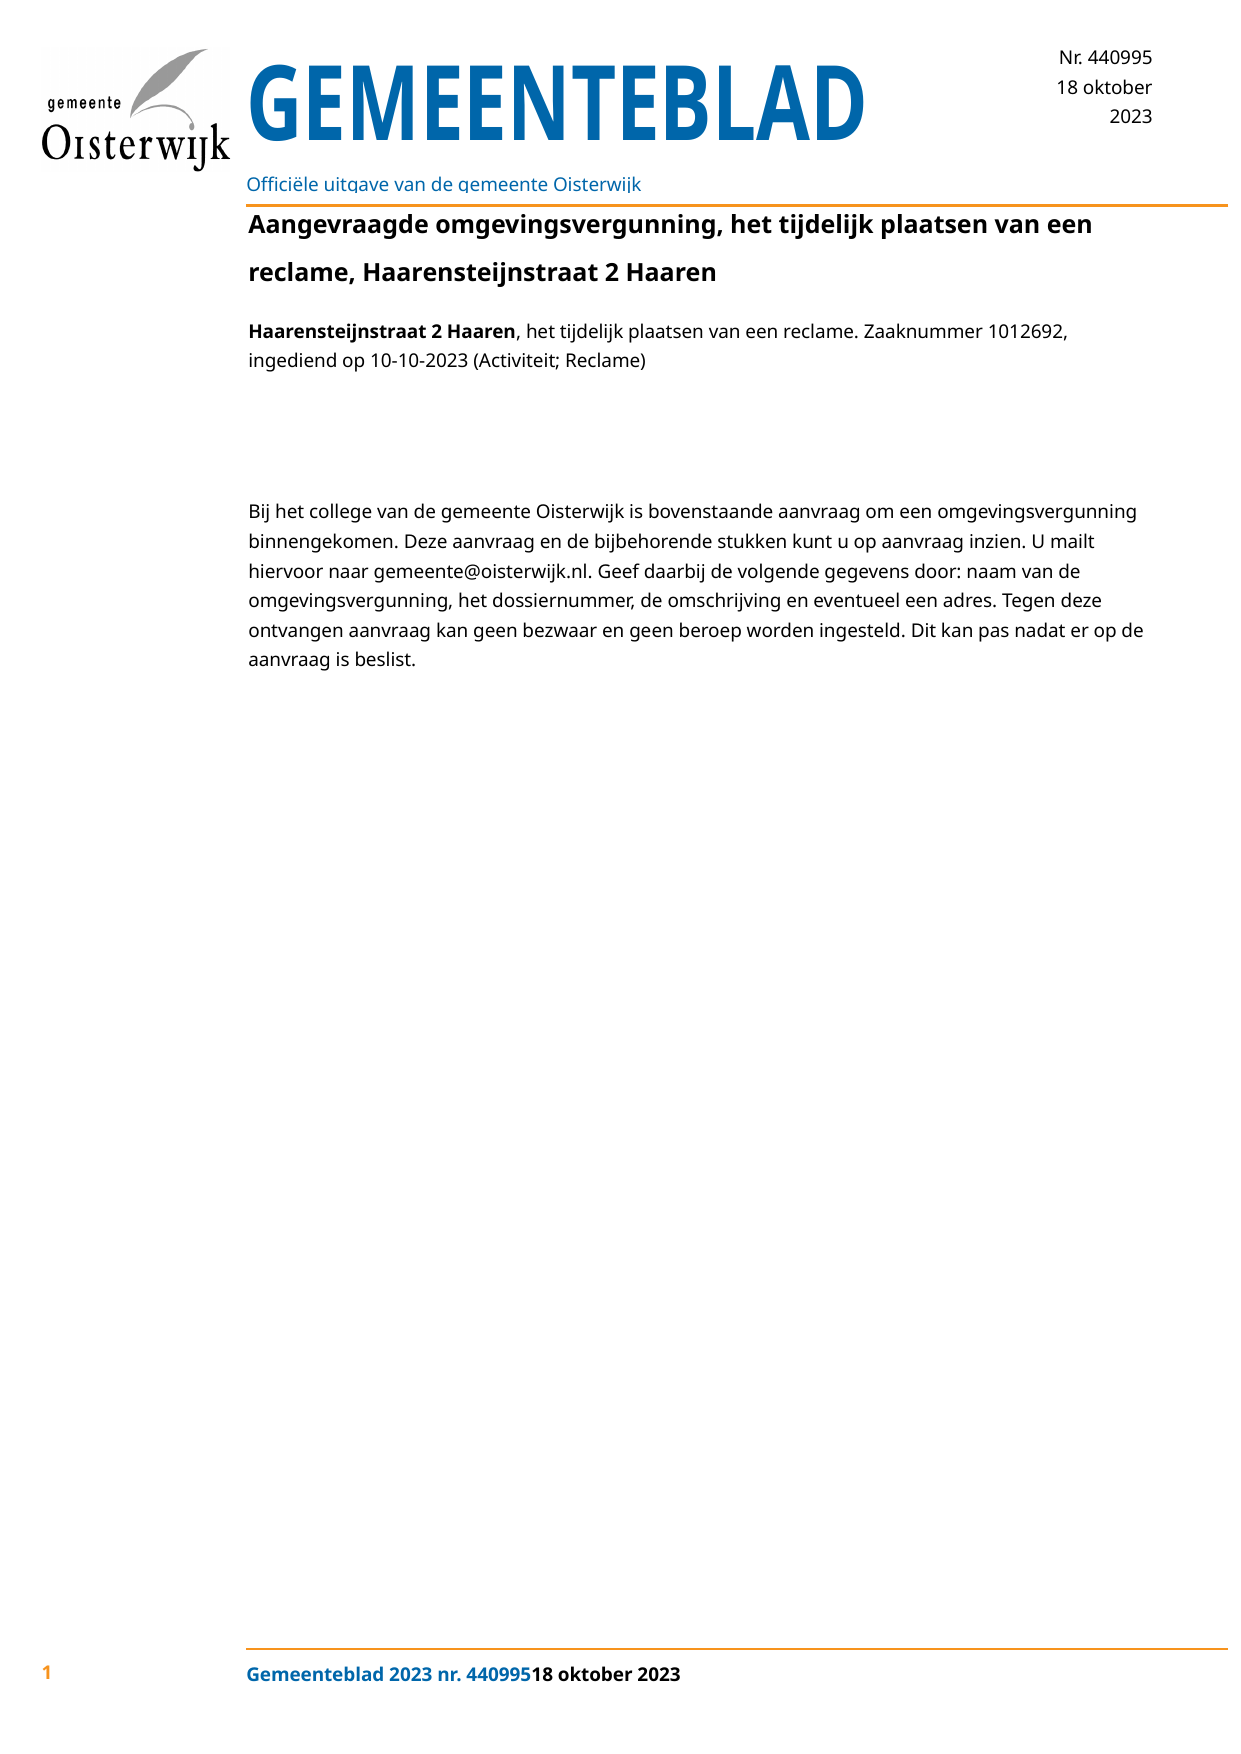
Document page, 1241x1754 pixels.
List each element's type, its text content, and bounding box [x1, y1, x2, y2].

text Haarensteijnstraat 2 Haaren, het tijdelijk plaatsen van een reclame. Zaaknummer 1012692, ingediend op 10-10-2023 (Activiteit; Reclame) [248, 318, 1152, 373]
picture [41, 47, 231, 172]
text Aangevraagde omgevingsvergunning, het tijdelijk plaatsen van een reclame, Haarensteijnstraat 2 Haaren [248, 207, 1152, 288]
text Bij het college van de gemeente Oisterwijk is bovenstaande aanvraag om een omgevingsvergunning binnengekomen. Deze aanvraag en de bijbehorende stukken kunt u op aanvraag inzien. U mailt hiervoor naar gemeente@oisterwijk.nl. Geef daarbij de volgende gegevens door: naam van de omgevingsvergunning, het dossiernummer, de omschrijving en eventueel een adres. Tegen deze ontvangen aanvraag kan geen bezwaar en geen beroep worden ingesteld. Dit kan pas nadat er op de aanvraag is beslist. [248, 499, 1152, 672]
